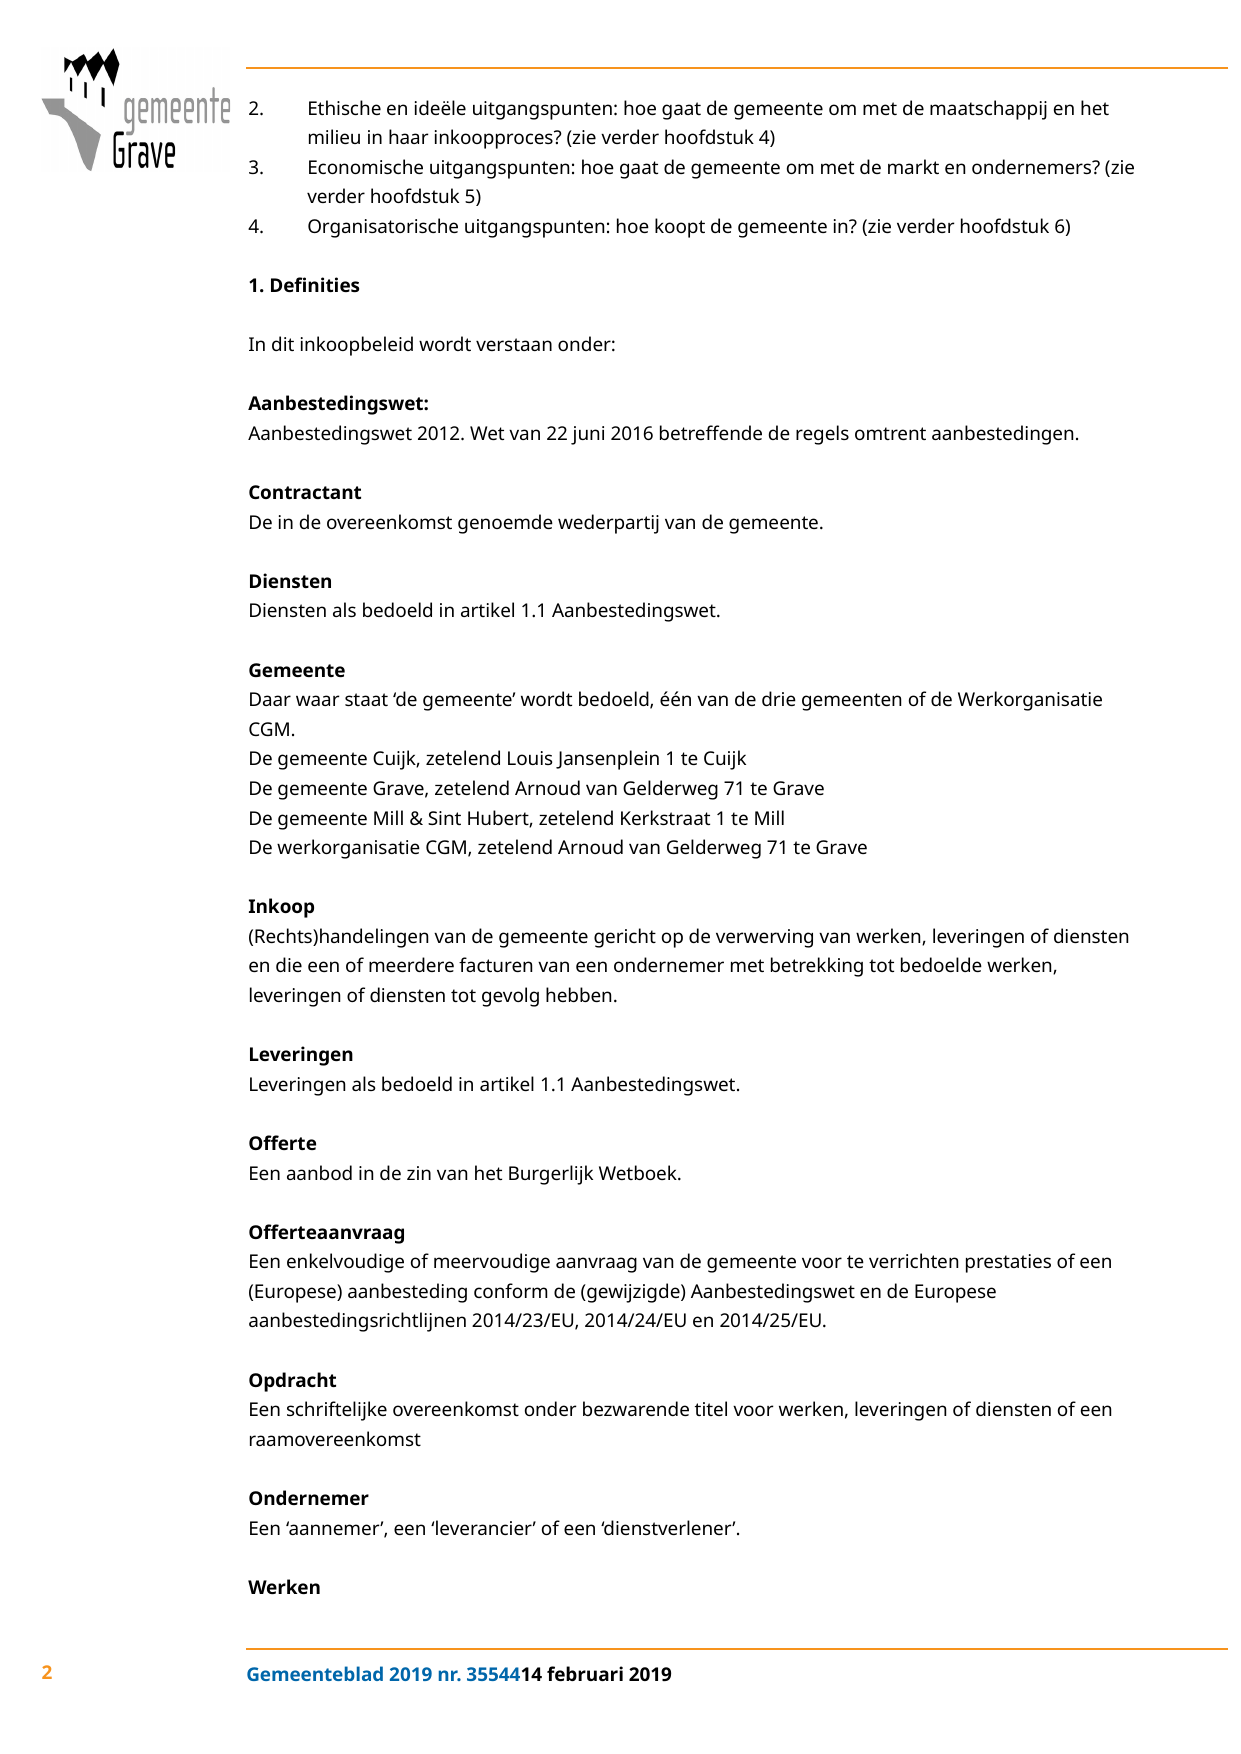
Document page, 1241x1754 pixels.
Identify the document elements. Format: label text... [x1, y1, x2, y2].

list Ethische en ideële uitgangspunten: hoe gaat de gemeente om met de maatschappij en het milieu in haar inkoopproces? (zie verder hoofdstuk 4) [248, 95, 1152, 150]
text Ondernemer [248, 1485, 1152, 1511]
text Aanbestedingswet 2012. Wet van 22 juni 2016 betreffende de regels omtrent aanbestedingen. [248, 420, 1152, 446]
picture [41, 47, 231, 172]
text (Rechts)handelingen van de gemeente gericht op de verwerving van werken, leveringen of diensten en die een of meerdere facturen van een ondernemer met betrekking tot bedoelde werken, leveringen of diensten tot gevolg hebben. [248, 923, 1152, 1008]
text Een ‘aannemer’, een ‘leverancier’ of een ‘dienstverlener’. [248, 1515, 1152, 1541]
text Aanbestedingswet: [248, 391, 1152, 416]
text Inkoop [248, 893, 1152, 919]
text Een schriftelijke overeenkomst onder bezwarende titel voor werken, leveringen of diensten of een raamovereenkomst [248, 1396, 1152, 1452]
text De gemeente Grave, zetelend Arnoud van Gelderweg 71 te Grave [248, 775, 1152, 801]
text 1. Definities [248, 272, 1152, 298]
text Een aanbod in de zin van het Burgerlijk Wetboek. [248, 1160, 1152, 1186]
text Daar waar staat ‘de gemeente’ wordt bedoeld, één van de drie gemeenten of de Werkorganisatie CGM. [248, 686, 1152, 742]
text De gemeente Mill & Sint Hubert, zetelend Kerkstraat 1 te Mill [248, 805, 1152, 831]
text Offerte [248, 1130, 1152, 1156]
text Opdracht [248, 1367, 1152, 1393]
text Offerteaanvraag [248, 1219, 1152, 1245]
text Diensten als bedoeld in artikel 1.1 Aanbestedingswet. [248, 598, 1152, 623]
text Contractant [248, 479, 1152, 505]
text Gemeente [248, 657, 1152, 683]
text De gemeente Cuijk, zetelend Louis Jansenplein 1 te Cuijk [248, 746, 1152, 771]
text In dit inkoopbeleid wordt verstaan onder: [248, 331, 1152, 357]
text Werken [248, 1574, 1152, 1600]
text De werkorganisatie CGM, zetelend Arnoud van Gelderweg 71 te Grave [248, 834, 1152, 860]
text Leveringen [248, 1041, 1152, 1067]
text Diensten [248, 568, 1152, 594]
text Leveringen als bedoeld in artikel 1.1 Aanbestedingswet. [248, 1071, 1152, 1097]
text De in de overeenkomst genoemde wederpartij van de gemeente. [248, 509, 1152, 535]
list Economische uitgangspunten: hoe gaat de gemeente om met de markt en ondernemers? (zie verder hoofdstuk 5) [248, 154, 1152, 209]
text Een enkelvoudige of meervoudige aanvraag van de gemeente voor te verrichten prestaties of een (Europese) aanbesteding conform de (gewijzigde) Aanbestedingswet en de Europese aanbestedingsrichtlijnen 2014/23/EU, 2014/24/EU en 2014/25/EU. [248, 1248, 1152, 1333]
list Organisatorische uitgangspunten: hoe koopt de gemeente in? (zie verder hoofdstuk 6) [248, 213, 1152, 239]
